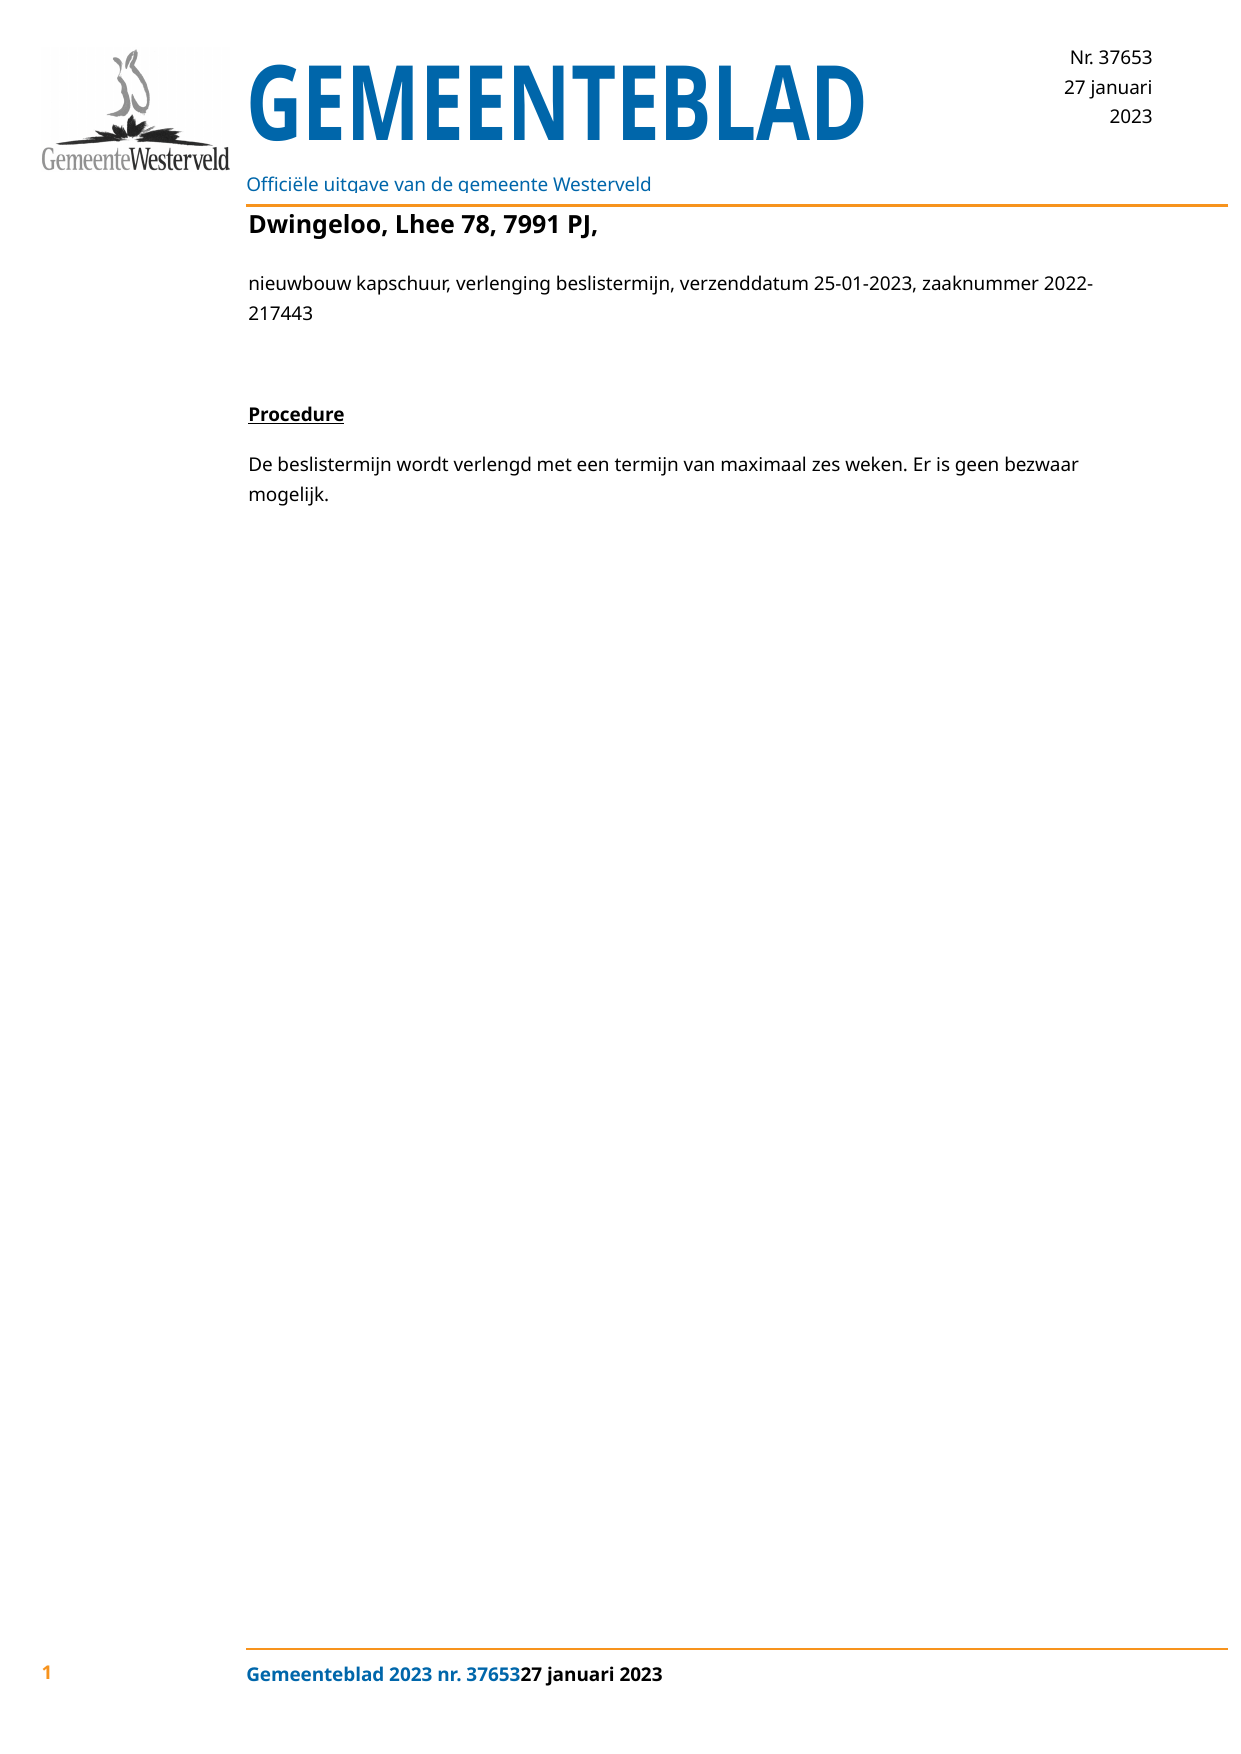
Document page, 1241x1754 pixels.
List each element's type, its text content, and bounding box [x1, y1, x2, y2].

text nieuwbouw kapschuur, verlenging beslistermijn, verzenddatum 25-01-2023, zaaknummer 2022-217443 [248, 270, 1152, 326]
text Procedure [248, 401, 1152, 426]
text Dwingeloo, Lhee 78, 7991 PJ, [248, 207, 1152, 241]
picture [41, 47, 231, 172]
text De beslistermijn wordt verlengd met een termijn van maximaal zes weken. Er is geen bezwaar mogelijk. [248, 451, 1152, 506]
